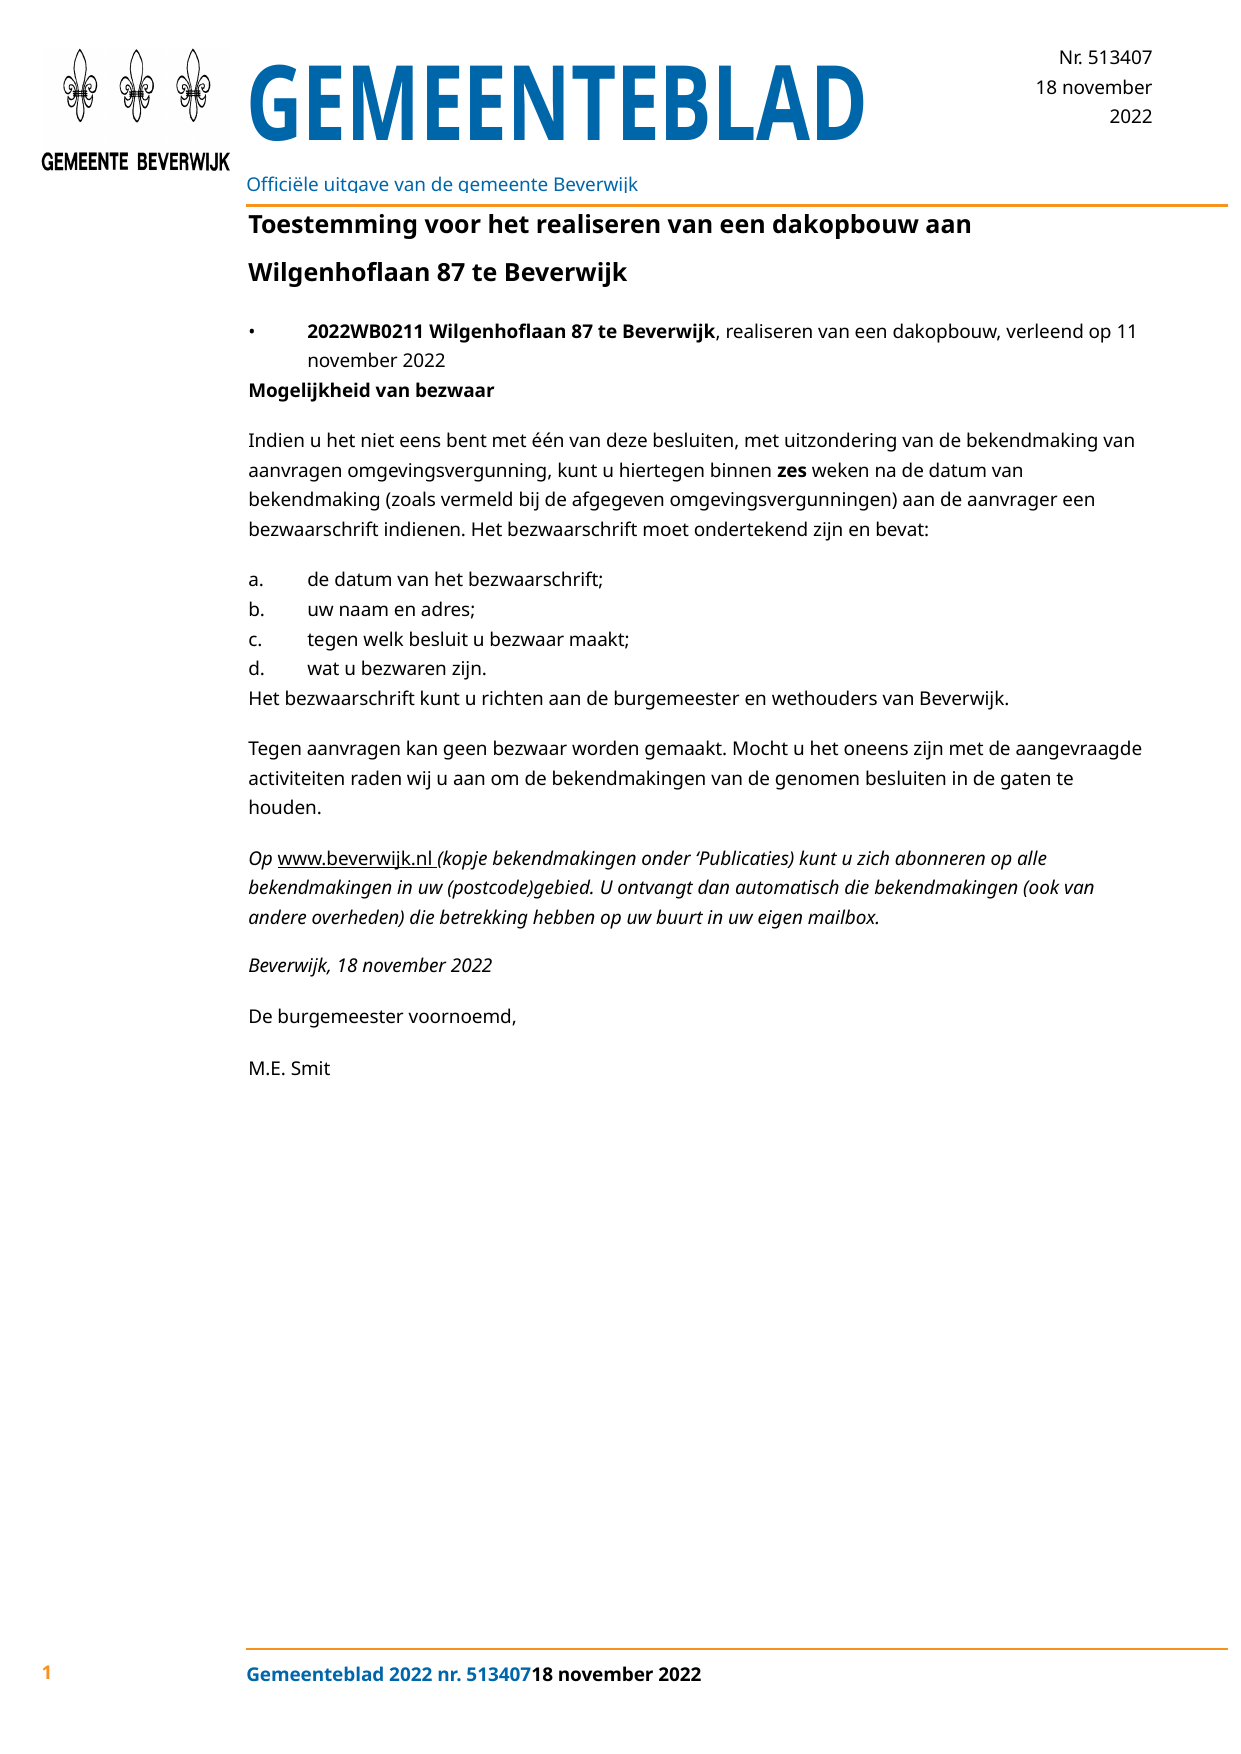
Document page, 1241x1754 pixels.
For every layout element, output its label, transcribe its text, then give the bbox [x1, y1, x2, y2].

text Het bezwaarschrift kunt u richten aan de burgemeester en wethouders van Beverwijk. [248, 685, 1152, 711]
text Toestemming voor het realiseren van een dakopbouw aan Wilgenhoflaan 87 te Beverwijk [248, 207, 1152, 288]
picture [41, 47, 231, 172]
text De burgemeester voornoemd, [248, 1003, 1152, 1029]
list wat u bezwaren zijn. [248, 655, 1152, 681]
list tegen welk besluit u bezwaar maakt; [248, 626, 1152, 652]
list 2022WB0211 Wilgenhoflaan 87 te Beverwijk, realiseren van een dakopbouw, verleend op 11 november 2022 [248, 318, 1152, 373]
text Indien u het niet eens bent met één van deze besluiten, met uitzondering van de bekendmaking van aanvragen omgevingsvergunning, kunt u hiertegen binnen zes weken na de datum van bekendmaking (zoals vermeld bij de afgegeven omgevingsvergunningen) aan de aanvrager een bezwaarschrift indienen. Het bezwaarschrift moet ondertekend zijn en bevat: [248, 427, 1152, 542]
text M.E. Smit [248, 1055, 1152, 1081]
text Beverwijk, 18 november 2022 [248, 952, 1152, 978]
text Op www.beverwijk.nl (kopje bekendmakingen onder ‘Publicaties) kunt u zich abonneren op alle bekendmakingen in uw (postcode)gebied. U ontvangt dan automatisch die bekendmakingen (ook van andere overheden) die betrekking hebben op uw buurt in uw eigen mailbox. [248, 845, 1152, 930]
list de datum van het bezwaarschrift; [248, 567, 1152, 592]
list uw naam en adres; [248, 596, 1152, 622]
text Mogelijkheid van bezwaar [248, 377, 1152, 403]
text Tegen aanvragen kan geen bezwaar worden gemaakt. Mocht u het oneens zijn met de aangevraagde activiteiten raden wij u aan om de bekendmakingen van de genomen besluiten in de gaten te houden. [248, 735, 1152, 820]
